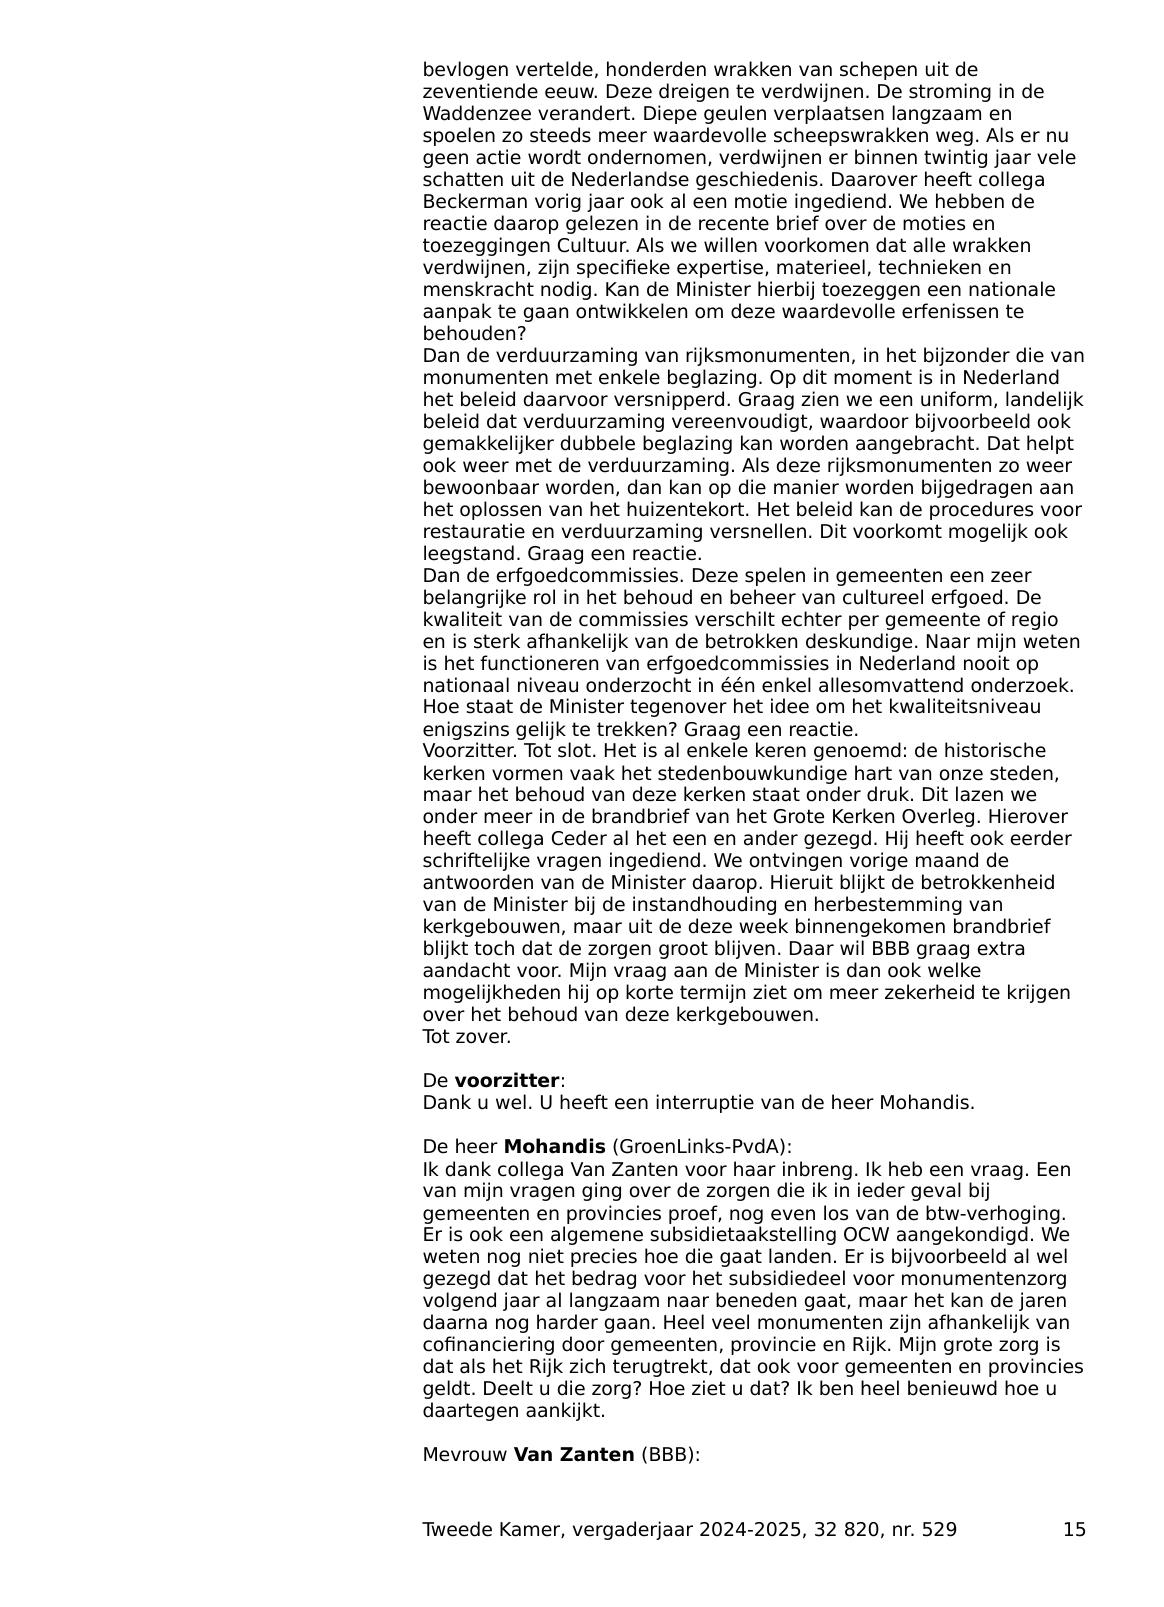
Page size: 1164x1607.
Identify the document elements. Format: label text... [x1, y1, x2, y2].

text bevlogen vertelde, honderden wrakken van schepen uit de zeventiende eeuw. Deze dreigen te verdwijnen. De stroming in de Waddenzee verandert. Diepe geulen verplaatsen langzaam en spoelen zo steeds meer waardevolle scheepswrakken weg. Als er nu geen actie wordt ondernomen, verdwijnen er binnen twintig jaar vele schatten uit de Nederlandse geschiedenis. Daarover heeft collega Beckerman vorig jaar ook al een motie ingediend. We hebben de reactie daarop gelezen in de recente brief over de moties en toezeggingen Cultuur. Als we willen voorkomen dat alle wrakken verdwijnen, zijn specifieke expertise, materieel, technieken en menskracht nodig. Kan de Minister hierbij toezeggen een nationale aanpak te gaan ontwikkelen om deze waardevolle erfenissen te behouden? [422, 59, 1087, 345]
text De heer Mohandis (GroenLinks-PvdA): [422, 1136, 1087, 1158]
text Mevrouw Van Zanten (BBB): [422, 1444, 1087, 1466]
text Dan de verduurzaming van rijksmonumenten, in het bijzonder die van monumenten met enkele beglazing. Op dit moment is in Nederland het beleid daarvoor versnipperd. Graag zien we een uniform, landelijk beleid dat verduurzaming vereenvoudigt, waardoor bijvoorbeeld ook gemakkelijker dubbele beglazing kan worden aangebracht. Dat helpt ook weer met de verduurzaming. Als deze rijksmonumenten zo weer bewoonbaar worden, dan kan op die manier worden bijgedragen aan het oplossen van het huizentekort. Het beleid kan de procedures voor restauratie en verduurzaming versnellen. Dit voorkomt mogelijk ook leegstand. Graag een reactie. [422, 345, 1087, 564]
text Dan de erfgoedcommissies. Deze spelen in gemeenten een zeer belangrijke rol in het behoud en beheer van cultureel erfgoed. De kwaliteit van de commissies verschilt echter per gemeente of regio en is sterk afhankelijk van de betrokken deskundige. Naar mijn weten is het functioneren van erfgoedcommissies in Nederland nooit op nationaal niveau onderzocht in één enkel allesomvattend onderzoek. Hoe staat de Minister tegenover het idee om het kwaliteitsniveau enigszins gelijk te trekken? Graag een reactie. [422, 564, 1087, 740]
text Tot zover. [422, 1026, 1087, 1048]
text De voorzitter: [422, 1070, 1087, 1092]
text Voorzitter. Tot slot. Het is al enkele keren genoemd: de historische kerken vormen vaak het stedenbouwkundige hart van onze steden, maar het behoud van deze kerken staat onder druk. Dit lazen we onder meer in de brandbrief van het Grote Kerken Overleg. Hierover heeft collega Ceder al het een en ander gezegd. Hij heeft ook eerder schriftelijke vragen ingediend. We ontvingen vorige maand de antwoorden van de Minister daarop. Hieruit blijkt de betrokkenheid van de Minister bij de instandhouding en herbestemming van kerkgebouwen, maar uit de deze week binnengekomen brandbrief blijkt toch dat de zorgen groot blijven. Daar wil BBB graag extra aandacht voor. Mijn vraag aan de Minister is dan ook welke mogelijkheden hij op korte termijn ziet om meer zekerheid te krijgen over het behoud van deze kerkgebouwen. [422, 740, 1087, 1026]
text Dank u wel. U heeft een interruptie van de heer Mohandis. [422, 1092, 1087, 1114]
text Ik dank collega Van Zanten voor haar inbreng. Ik heb een vraag. Een van mijn vragen ging over de zorgen die ik in ieder geval bij gemeenten en provincies proef, nog even los van de btw-verhoging. Er is ook een algemene subsidietaakstelling OCW aangekondigd. We weten nog niet precies hoe die gaat landen. Er is bijvoorbeeld al wel gezegd dat het bedrag voor het subsidiedeel voor monumentenzorg volgend jaar al langzaam naar beneden gaat, maar het kan de jaren daarna nog harder gaan. Heel veel monumenten zijn afhankelijk van cofinanciering door gemeenten, provincie en Rijk. Mijn grote zorg is dat als het Rijk zich terugtrekt, dat ook voor gemeenten en provincies geldt. Deelt u die zorg? Hoe ziet u dat? Ik ben heel benieuwd hoe u daartegen aankijkt. [422, 1158, 1087, 1422]
